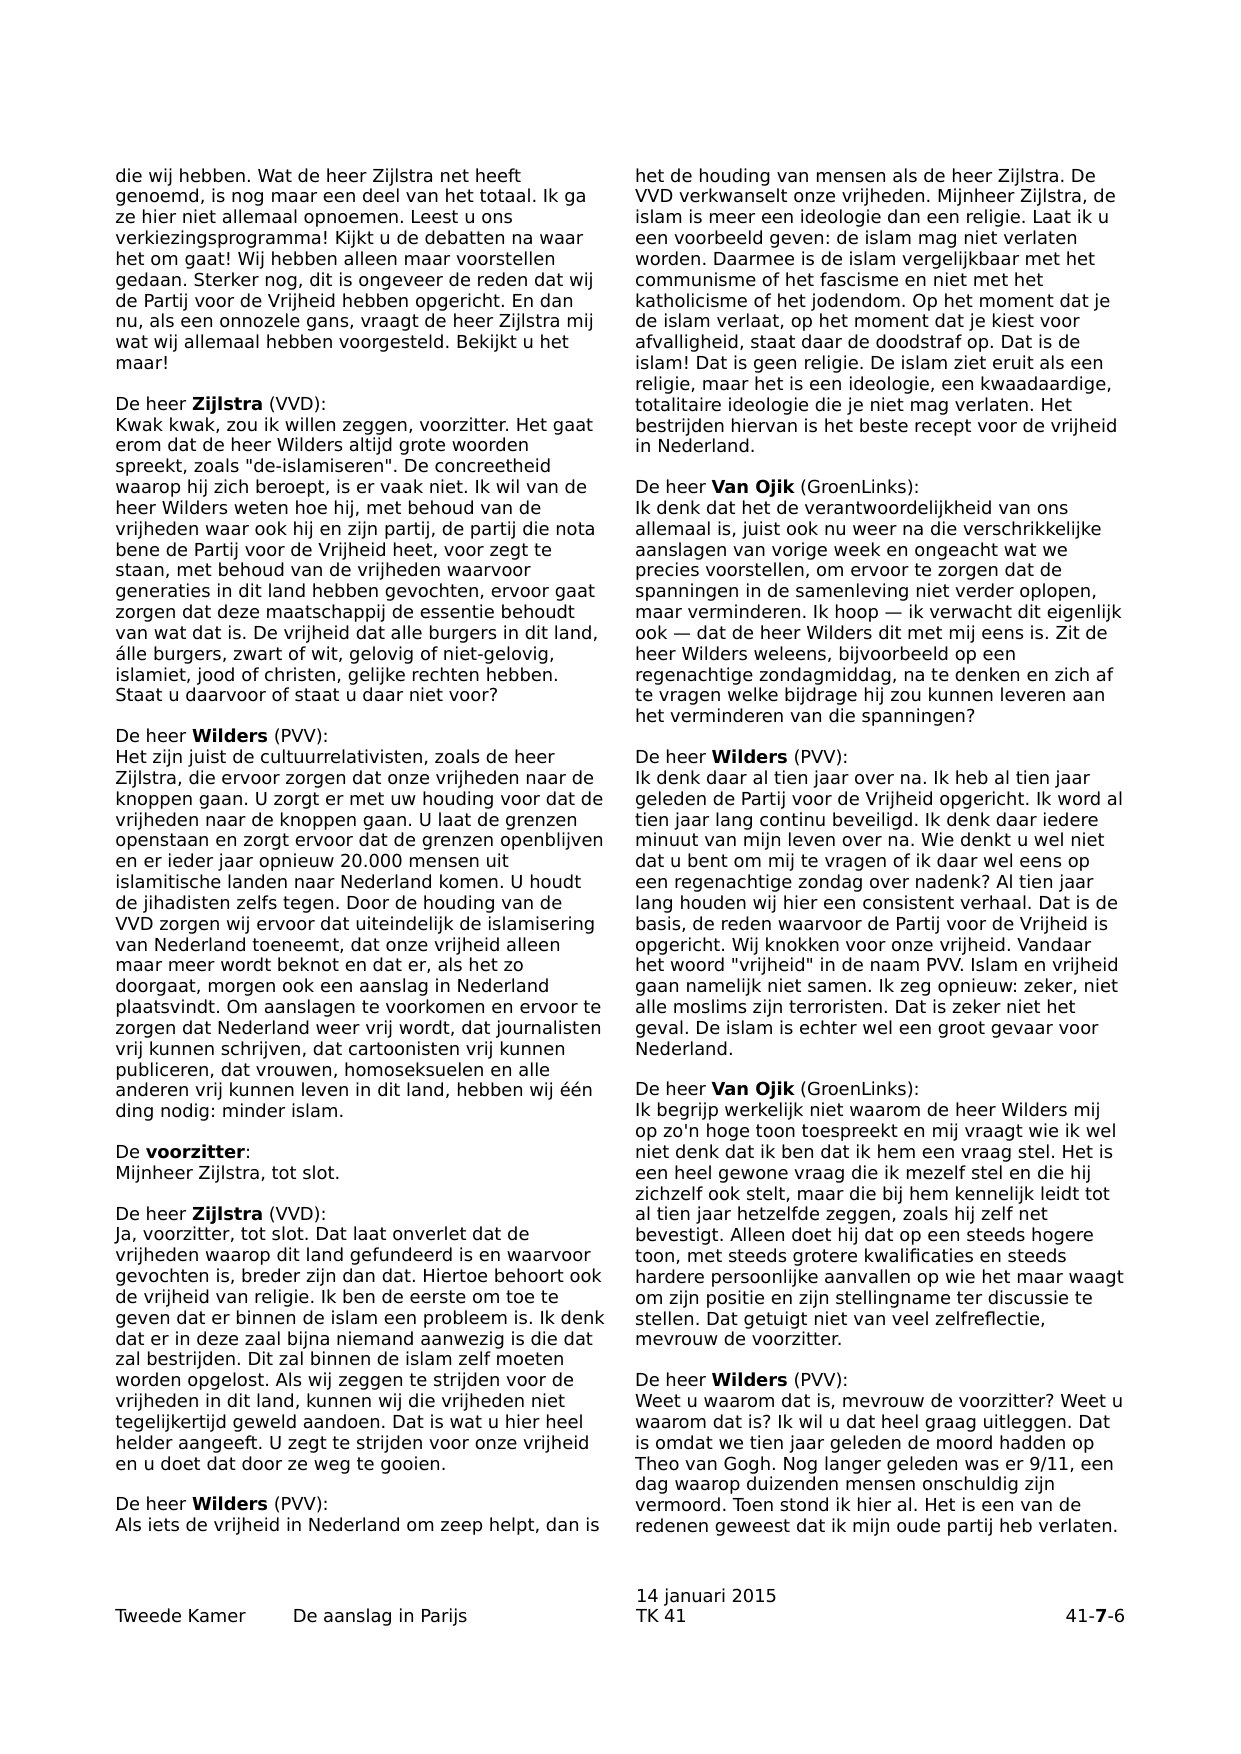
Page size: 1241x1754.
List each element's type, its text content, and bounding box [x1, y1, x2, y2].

text De heer Van Ojik (GroenLinks): [635, 1079, 1125, 1100]
text De heer Wilders (PVV): [115, 726, 605, 747]
text Ik begrijp werkelijk niet waarom de heer Wilders mij op zo'n hoge toon toespreekt en mij vraagt wie ik wel niet denk dat ik ben dat ik hem een vraag stel. Het is een heel gewone vraag die ik mezelf stel en die hij zichzelf ook stelt, maar die bij hem kennelijk leidt tot al tien jaar hetzelfde zeggen, zoals hij zelf net bevestigt. Alleen doet hij dat op een steeds hogere toon, met steeds grotere kwalificaties en steeds hardere persoonlijke aanvallen op wie het maar waagt om zijn positie en zijn stellingname ter discussie te stellen. Dat getuigt niet van veel zelfreflectie, mevrouw de voorzitter. [635, 1100, 1125, 1350]
text Ik denk dat het de verantwoordelijkheid van ons allemaal is, juist ook nu weer na die verschrikkelijke aanslagen van vorige week en ongeacht wat we precies voorstellen, om ervoor te zorgen dat de spanningen in de samenleving niet verder oplopen, maar verminderen. Ik hoop — ik verwacht dit eigenlijk ook — dat de heer Wilders dit met mij eens is. Zit de heer Wilders weleens, bijvoorbeeld op een regenachtige zondagmiddag, na te denken en zich af te vragen welke bijdrage hij zou kunnen leveren aan het verminderen van die spanningen? [635, 498, 1125, 727]
text het de houding van mensen als de heer Zijlstra. De VVD verkwanselt onze vrijheden. Mijnheer Zijlstra, de islam is meer een ideologie dan een religie. Laat ik u een voorbeeld geven: de islam mag niet verlaten worden. Daarmee is de islam vergelijkbaar met het communisme of het fascisme en niet met het katholicisme of het jodendom. Op het moment dat je de islam verlaat, op het moment dat je kiest voor afvalligheid, staat daar de doodstraf op. Dat is de islam! Dat is geen religie. De islam ziet eruit als een religie, maar het is een ideologie, een kwaadaardige, totalitaire ideologie die je niet mag verlaten. Het bestrijden hiervan is het beste recept voor de vrijheid in Nederland. [635, 165, 1125, 457]
text De voorzitter: [115, 1142, 605, 1162]
text Als iets de vrijheid in Nederland om zeep helpt, dan is [115, 1515, 605, 1536]
text De heer Wilders (PVV): [115, 1494, 605, 1515]
text De heer Wilders (PVV): [635, 1370, 1125, 1391]
text De heer Zijlstra (VVD): [115, 394, 605, 414]
text Weet u waarom dat is, mevrouw de voorzitter? Weet u waarom dat is? Ik wil u dat heel graag uitleggen. Dat is omdat we tien jaar geleden de moord hadden op Theo van Gogh. Nog langer geleden was er 9/11, een dag waarop duizenden mensen onschuldig zijn vermoord. Toen stond ik hier al. Het is een van de redenen geweest dat ik mijn oude partij heb verlaten. [635, 1391, 1125, 1537]
text Mijnheer Zijlstra, tot slot. [115, 1162, 605, 1183]
text De heer Van Ojik (GroenLinks): [635, 477, 1125, 498]
text Ik denk daar al tien jaar over na. Ik heb al tien jaar geleden de Partij voor de Vrijheid opgericht. Ik word al tien jaar lang continu beveiligd. Ik denk daar iedere minuut van mijn leven over na. Wie denkt u wel niet dat u bent om mij te vragen of ik daar wel eens op een regenachtige zondag over nadenk? Al tien jaar lang houden wij hier een consistent verhaal. Dat is de basis, de reden waarvoor de Partij voor de Vrijheid is opgericht. Wij knokken voor onze vrijheid. Vandaar het woord "vrijheid" in de naam PVV. Islam en vrijheid gaan namelijk niet samen. Ik zeg opnieuw: zeker, niet alle moslims zijn terroristen. Dat is zeker niet het geval. De islam is echter wel een groot gevaar voor Nederland. [635, 768, 1125, 1059]
text De heer Wilders (PVV): [635, 747, 1125, 768]
text Ja, voorzitter, tot slot. Dat laat onverlet dat de vrijheden waarop dit land gefundeerd is en waarvoor gevochten is, breder zijn dan dat. Hiertoe behoort ook de vrijheid van religie. Ik ben de eerste om toe te geven dat er binnen de islam een probleem is. Ik denk dat er in deze zaal bijna niemand aanwezig is die dat zal bestrijden. Dit zal binnen de islam zelf moeten worden opgelost. Als wij zeggen te strijden voor de vrijheden in dit land, kunnen wij die vrijheden niet tegelijkertijd geweld aandoen. Dat is wat u hier heel helder aangeeft. U zegt te strijden voor onze vrijheid en u doet dat door ze weg te gooien. [115, 1224, 605, 1474]
text Het zijn juist de cultuurrelativisten, zoals de heer Zijlstra, die ervoor zorgen dat onze vrijheden naar de knoppen gaan. U zorgt er met uw houding voor dat de vrijheden naar de knoppen gaan. U laat de grenzen openstaan en zorgt ervoor dat de grenzen openblijven en er ieder jaar opnieuw 20.000 mensen uit islamitische landen naar Nederland komen. U houdt de jihadisten zelfs tegen. Door de houding van de VVD zorgen wij ervoor dat uiteindelijk de islamisering van Nederland toeneemt, dat onze vrijheid alleen maar meer wordt beknot en dat er, als het zo doorgaat, morgen ook een aanslag in Nederland plaatsvindt. Om aanslagen te voorkomen en ervoor te zorgen dat Nederland weer vrij wordt, dat journalisten vrij kunnen schrijven, dat cartoonisten vrij kunnen publiceren, dat vrouwen, homoseksuelen en alle anderen vrij kunnen leven in dit land, hebben wij één ding nodig: minder islam. [115, 747, 605, 1122]
text De heer Zijlstra (VVD): [115, 1203, 605, 1224]
text die wij hebben. Wat de heer Zijlstra net heeft genoemd, is nog maar een deel van het totaal. Ik ga ze hier niet allemaal opnoemen. Leest u ons verkiezingsprogramma! Kijkt u de debatten na waar het om gaat! Wij hebben alleen maar voorstellen gedaan. Sterker nog, dit is ongeveer de reden dat wij de Partij voor de Vrijheid hebben opgericht. En dan nu, als een onnozele gans, vraagt de heer Zijlstra mij wat wij allemaal hebben voorgesteld. Bekijkt u het maar! [115, 165, 605, 374]
text Kwak kwak, zou ik willen zeggen, voorzitter. Het gaat erom dat de heer Wilders altijd grote woorden spreekt, zoals "de-islamiseren". De concreetheid waarop hij zich beroept, is er vaak niet. Ik wil van de heer Wilders weten hoe hij, met behoud van de vrijheden waar ook hij en zijn partij, de partij die nota bene de Partij voor de Vrijheid heet, voor zegt te staan, met behoud van de vrijheden waarvoor generaties in dit land hebben gevochten, ervoor gaat zorgen dat deze maatschappij de essentie behoudt van wat dat is. De vrijheid dat alle burgers in dit land, álle burgers, zwart of wit, gelovig of niet-gelovig, islamiet, jood of christen, gelijke rechten hebben. Staat u daarvoor of staat u daar niet voor? [115, 414, 605, 706]
